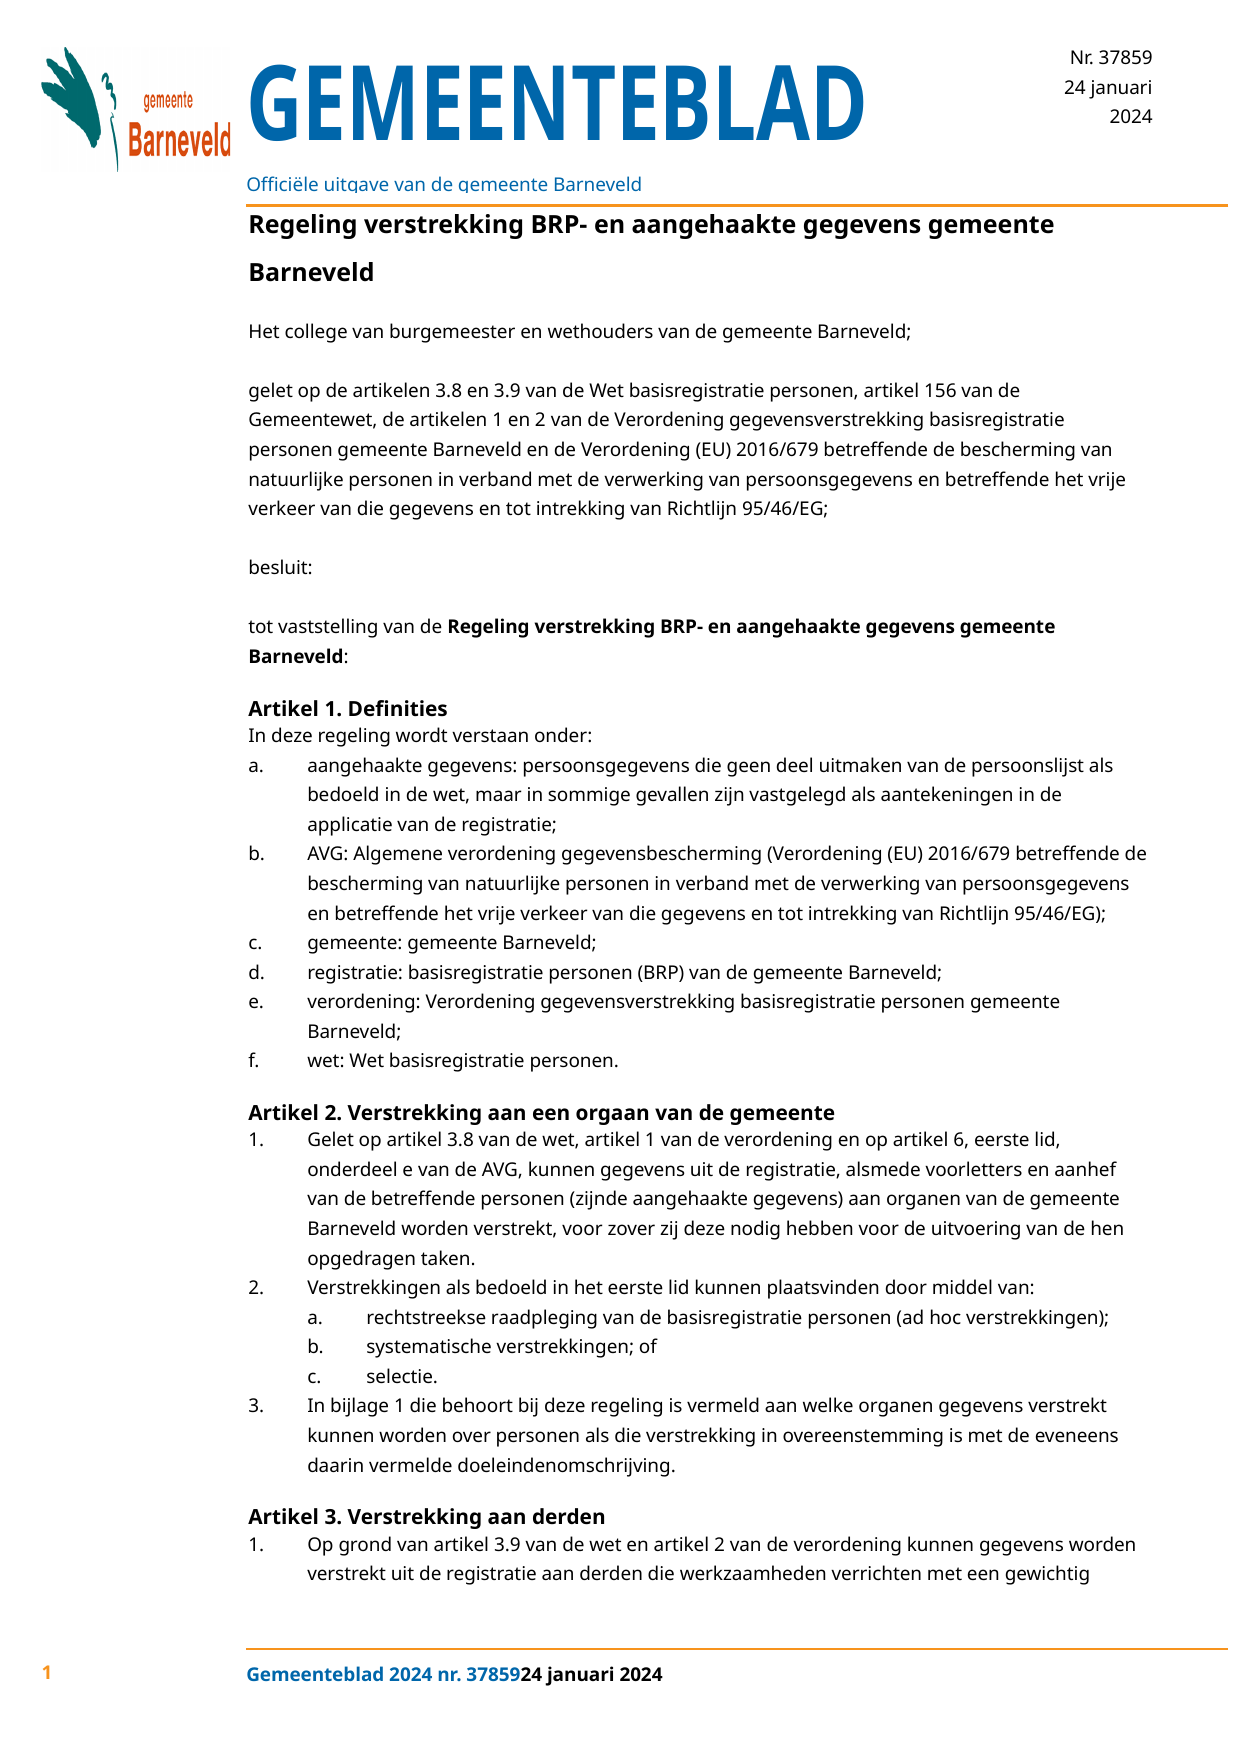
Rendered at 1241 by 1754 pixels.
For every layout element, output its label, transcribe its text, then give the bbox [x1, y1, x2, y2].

list gemeente: gemeente Barneveld; [248, 929, 1152, 955]
list rechtstreekse raadpleging van de basisregistratie personen (ad hoc verstrekkingen); [307, 1304, 1152, 1330]
list systematische verstrekkingen; of [307, 1333, 1152, 1359]
list selectie. [307, 1363, 1152, 1389]
list verordening: Verordening gegevensverstrekking basisregistratie personen gemeente Barneveld; [248, 988, 1152, 1044]
text Het college van burgemeester en wethouders van de gemeente Barneveld; [248, 318, 1152, 344]
text Regeling verstrekking BRP- en aangehaakte gegevens gemeente Barneveld [248, 207, 1152, 288]
list registratie: basisregistratie personen (BRP) van de gemeente Barneveld; [248, 959, 1152, 984]
text besluit: [248, 554, 1152, 580]
text In deze regeling wordt verstaan onder: [248, 722, 1152, 748]
text gelet op de artikelen 3.8 en 3.9 van de Wet basisregistratie personen, artikel 156 van de Gemeentewet, de artikelen 1 en 2 van de Verordening gegevensverstrekking basisregistratie personen gemeente Barneveld en de Verordening (EU) 2016/679 betreffende de bescherming van natuurlijke personen in verband met de verwerking van persoonsgegevens en betreffende het vrije verkeer van die gegevens en tot intrekking van Richtlijn 95/46/EG; [248, 377, 1152, 521]
text Artikel 1. Definities [248, 694, 1152, 722]
list Verstrekkingen als bedoeld in het eerste lid kunnen plaatsvinden door middel van: [248, 1274, 1152, 1300]
list aangehaakte gegevens: persoonsgegevens die geen deel uitmaken van de persoonslijst als bedoeld in de wet, maar in sommige gevallen zijn vastgelegd als aantekeningen in de applicatie van de registratie; [248, 752, 1152, 837]
text Artikel 3. Verstrekking aan derden [248, 1502, 1152, 1531]
list AVG: Algemene verordening gegevensbescherming (Verordening (EU) 2016/679 betreffende de bescherming van natuurlijke personen in verband met de verwerking van persoonsgegevens en betreffende het vrije verkeer van die gegevens en tot intrekking van Richtlijn 95/46/EG); [248, 841, 1152, 925]
list In bijlage 1 die behoort bij deze regeling is vermeld aan welke organen gegevens verstrekt kunnen worden over personen als die verstrekking in overeenstemming is met de eveneens daarin vermelde doeleindenomschrijving. [248, 1393, 1152, 1478]
text Artikel 2. Verstrekking aan een orgaan van de gemeente [248, 1098, 1152, 1126]
list Gelet op artikel 3.8 van de wet, artikel 1 van de verordening en op artikel 6, eerste lid, onderdeel e van de AVG, kunnen gegevens uit de registratie, alsmede voorletters en aanhef van de betreffende personen (zijnde aangehaakte gegevens) aan organen van de gemeente Barneveld worden verstrekt, voor zover zij deze nodig hebben voor de uitvoering van de hen opgedragen taken. [248, 1126, 1152, 1271]
list Op grond van artikel 3.9 van de wet en artikel 2 van de verordening kunnen gegevens worden verstrekt uit de registratie aan derden die werkzaamheden verrichten met een gewichtig [248, 1531, 1152, 1586]
list wet: Wet basisregistratie personen. [248, 1048, 1152, 1073]
picture [41, 47, 231, 172]
text tot vaststelling van de Regeling verstrekking BRP- en aangehaakte gegevens gemeente Barneveld: [248, 614, 1152, 669]
